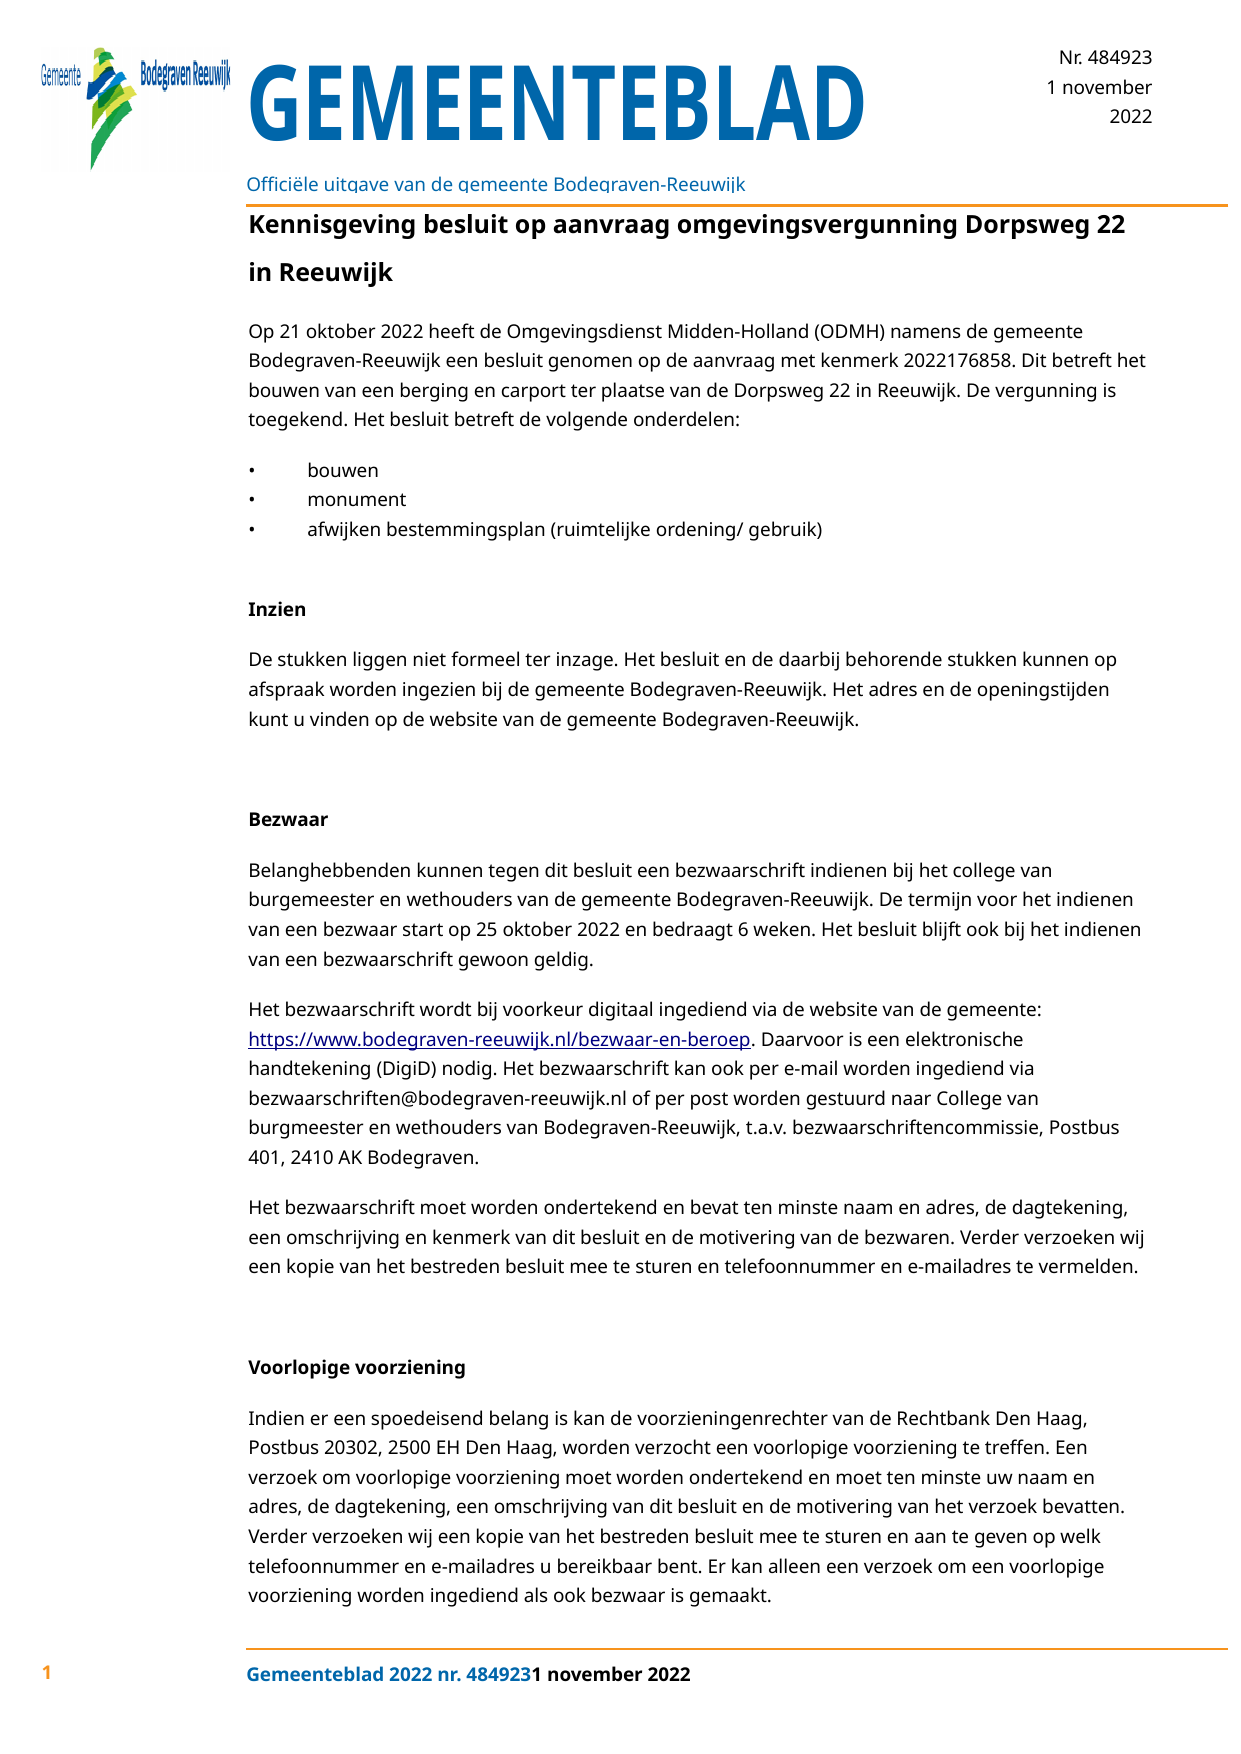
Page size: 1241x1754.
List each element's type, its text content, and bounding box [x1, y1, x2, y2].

text Indien er een spoedeisend belang is kan de voorzieningenrechter van de Rechtbank Den Haag, Postbus 20302, 2500 EH Den Haag, worden verzocht een voorlopige voorziening te treffen. Een verzoek om voorlopige voorziening moet worden ondertekend en moet ten minste uw naam en adres, de dagtekening, een omschrijving van dit besluit en de motivering van het verzoek bevatten. Verder verzoeken wij een kopie van het bestreden besluit mee te sturen en aan te geven op welk telefoonnummer en e-mailadres u bereikbaar bent. Er kan alleen een verzoek om een voorlopige voorziening worden ingediend als ook bezwaar is gemaakt. [248, 1405, 1152, 1608]
list monument [248, 487, 1152, 512]
text Voorlopige voorziening [248, 1354, 1152, 1380]
text Kennisgeving besluit op aanvraag omgevingsvergunning Dorpsweg 22 in Reeuwijk [248, 207, 1152, 288]
text De stukken liggen niet formeel ter inzage. Het besluit en de daarbij behorende stukken kunnen op afspraak worden ingezien bij de gemeente Bodegraven-Reeuwijk. Het adres en de openingstijden kunt u vinden op de website van de gemeente Bodegraven-Reeuwijk. [248, 647, 1152, 732]
text Op 21 oktober 2022 heeft de Omgevingsdienst Midden-Holland (ODMH) namens de gemeente Bodegraven-Reeuwijk een besluit genomen op de aanvraag met kenmerk 2022176858. Dit betreft het bouwen van een berging en carport ter plaatse van de Dorpsweg 22 in Reeuwijk. De vergunning is toegekend. Het besluit betreft de volgende onderdelen: [248, 318, 1152, 432]
picture [41, 47, 231, 172]
text Inzien [248, 596, 1152, 622]
list bouwen [248, 457, 1152, 483]
text Het bezwaarschrift moet worden ondertekend en bevat ten minste naam en adres, de dagtekening, een omschrijving en kenmerk van dit besluit en de motivering van de bezwaren. Verder verzoeken wij een kopie van het bestreden besluit mee te sturen en telefoonnummer en e-mailadres te vermelden. [248, 1194, 1152, 1279]
text Belanghebbenden kunnen tegen dit besluit een bezwaarschrift indienen bij het college van burgemeester en wethouders van de gemeente Bodegraven-Reeuwijk. De termijn voor het indienen van een bezwaar start op 25 oktober 2022 en bedraagt 6 weken. Het besluit blijft ook bij het indienen van een bezwaarschrift gewoon geldig. [248, 857, 1152, 972]
text Bezwaar [248, 807, 1152, 832]
text Het bezwaarschrift wordt bij voorkeur digitaal ingediend via de website van de gemeente: https://www.bodegraven-reeuwijk.nl/bezwaar-en-beroep. Daarvoor is een elektronische handtekening (DigiD) nodig. Het bezwaarschrift kan ook per e-mail worden ingediend via bezwaarschriften@bodegraven-reeuwijk.nl of per post worden gestuurd naar College van burgmeester en wethouders van Bodegraven-Reeuwijk, t.a.v. bezwaarschriftencommissie, Postbus 401, 2410 AK Bodegraven. [248, 996, 1152, 1170]
list afwijken bestemmingsplan (ruimtelijke ordening/ gebruik) [248, 516, 1152, 542]
